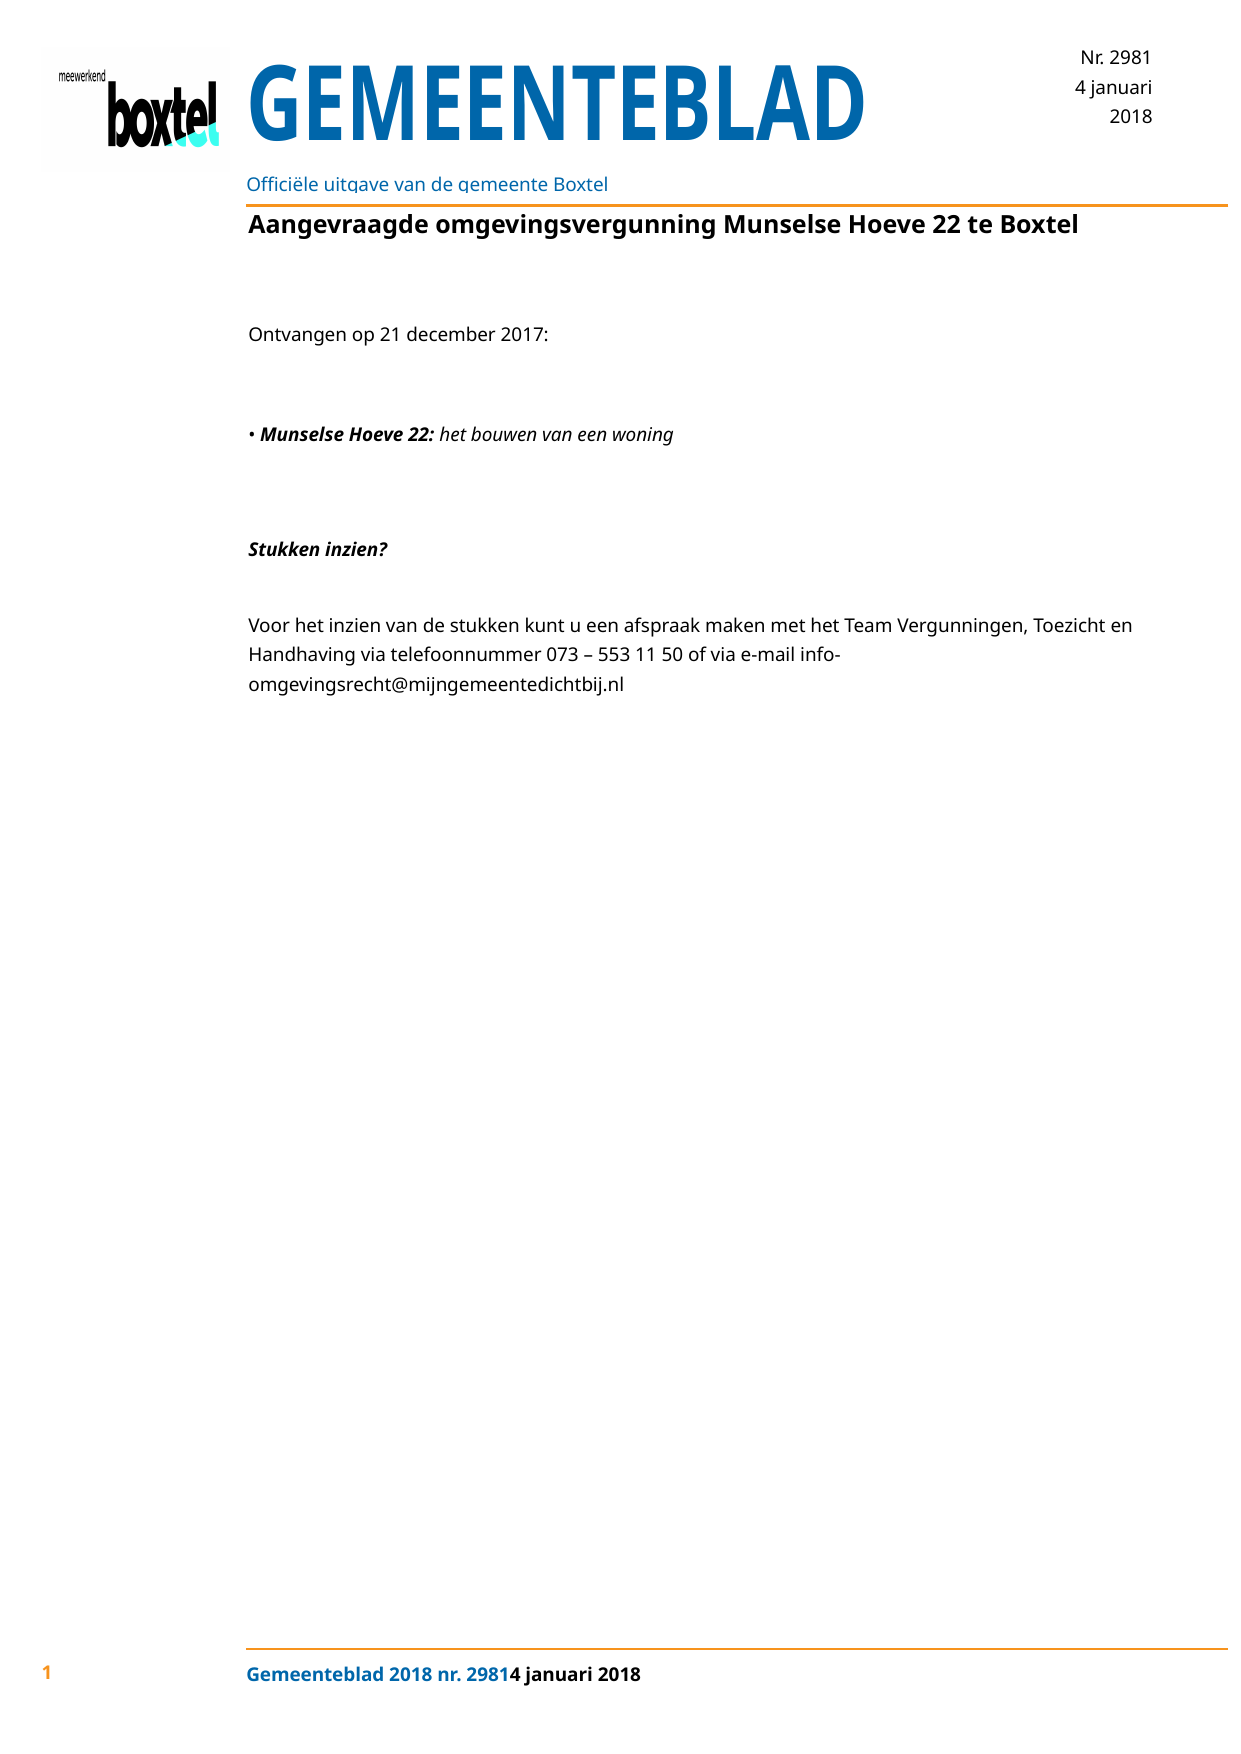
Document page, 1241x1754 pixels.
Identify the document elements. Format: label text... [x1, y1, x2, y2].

text Ontvangen op 21 december 2017: [248, 321, 1152, 346]
picture [41, 47, 231, 172]
text Voor het inzien van de stukken kunt u een afspraak maken met het Team Vergunningen, Toezicht en Handhaving via telefoonnummer 073 – 553 11 50 of via e-mail info-omgevingsrecht@mijngemeentedichtbij.nl [248, 612, 1152, 697]
text Stukken inzien? [248, 536, 1152, 562]
text • Munselse Hoeve 22: het bouwen van een woning [248, 422, 1152, 447]
text Aangevraagde omgevingsvergunning Munselse Hoeve 22 te Boxtel [248, 207, 1152, 241]
